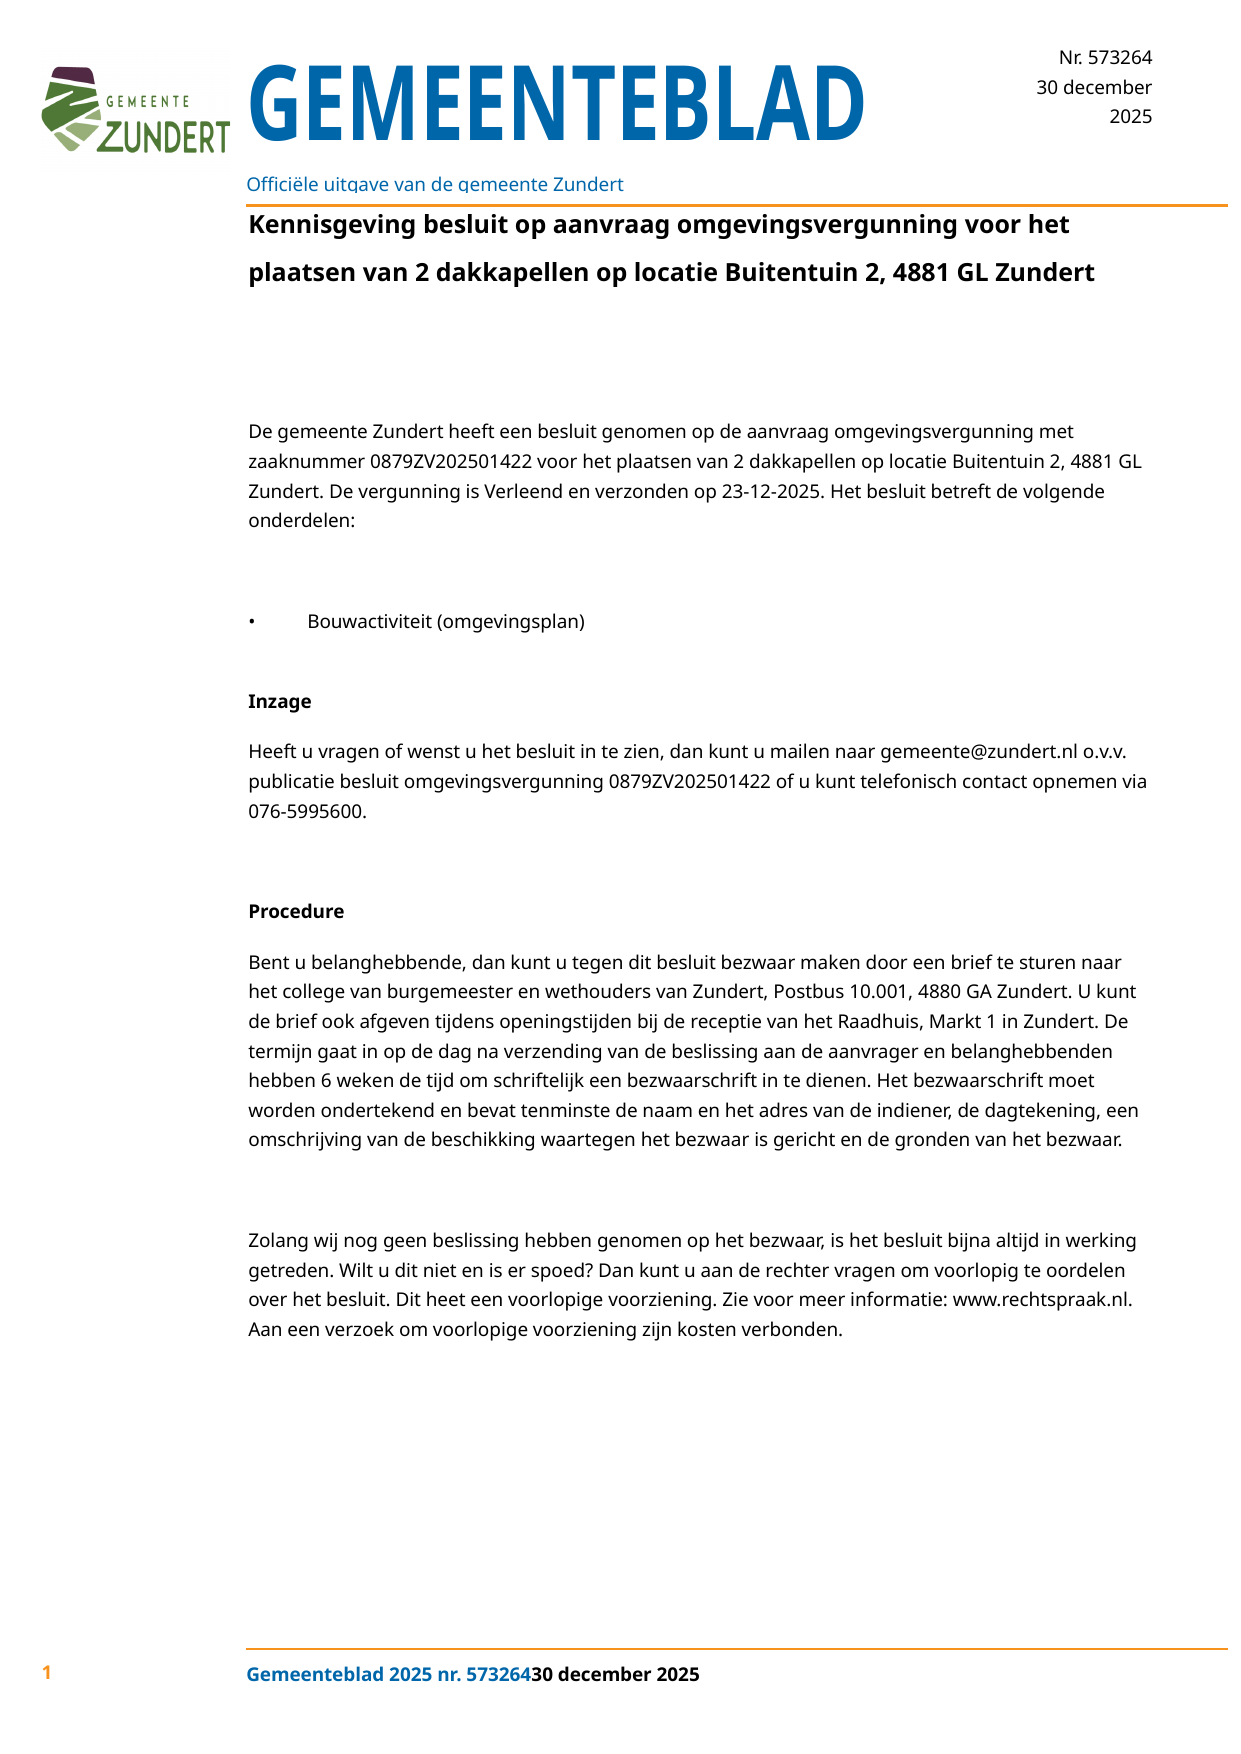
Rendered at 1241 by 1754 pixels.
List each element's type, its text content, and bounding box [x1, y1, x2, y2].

text Heeft u vragen of wenst u het besluit in te zien, dan kunt u mailen naar gemeente@zundert.nl o.v.v. publicatie besluit omgevingsvergunning 0879ZV202501422 of u kunt telefonisch contact opnemen via 076-5995600. [248, 739, 1152, 824]
text Zolang wij nog geen beslissing hebben genomen op het bezwaar, is het besluit bijna altijd in werking getreden. Wilt u dit niet en is er spoed? Dan kunt u aan de rechter vragen om voorlopig te oordelen over het besluit. Dit heet een voorlopige voorziening. Zie voor meer informatie: www.rechtspraak.nl. Aan een verzoek om voorlopige voorziening zijn kosten verbonden. [248, 1227, 1152, 1342]
text Kennisgeving besluit op aanvraag omgevingsvergunning voor het plaatsen van 2 dakkapellen op locatie Buitentuin 2, 4881 GL Zundert [248, 207, 1152, 288]
text Bent u belanghebbende, dan kunt u tegen dit besluit bezwaar maken door een brief te sturen naar het college van burgemeester en wethouders van Zundert, Postbus 10.001, 4880 GA Zundert. U kunt de brief ook afgeven tijdens openingstijden bij de receptie van het Raadhuis, Markt 1 in Zundert. De termijn gaat in op de dag na verzending van de beslissing aan de aanvrager en belanghebbenden hebben 6 weken de tijd om schriftelijk een bezwaarschrift in te dienen. Het bezwaarschrift moet worden ondertekend en bevat tenminste de naam en het adres van de indiener, de dagtekening, een omschrijving van de beschikking waartegen het bezwaar is gericht en de gronden van het bezwaar. [248, 949, 1152, 1152]
text De gemeente Zundert heeft een besluit genomen op de aanvraag omgevingsvergunning met zaaknummer 0879ZV202501422 voor het plaatsen van 2 dakkapellen op locatie Buitentuin 2, 4881 GL Zundert. De vergunning is Verleend en verzonden op 23-12-2025. Het besluit betreft de volgende onderdelen: [248, 419, 1152, 533]
list Bouwactiviteit (omgevingsplan) [248, 608, 1152, 634]
text Procedure [248, 899, 1152, 924]
picture [41, 47, 231, 172]
text Inzage [248, 688, 1152, 714]
